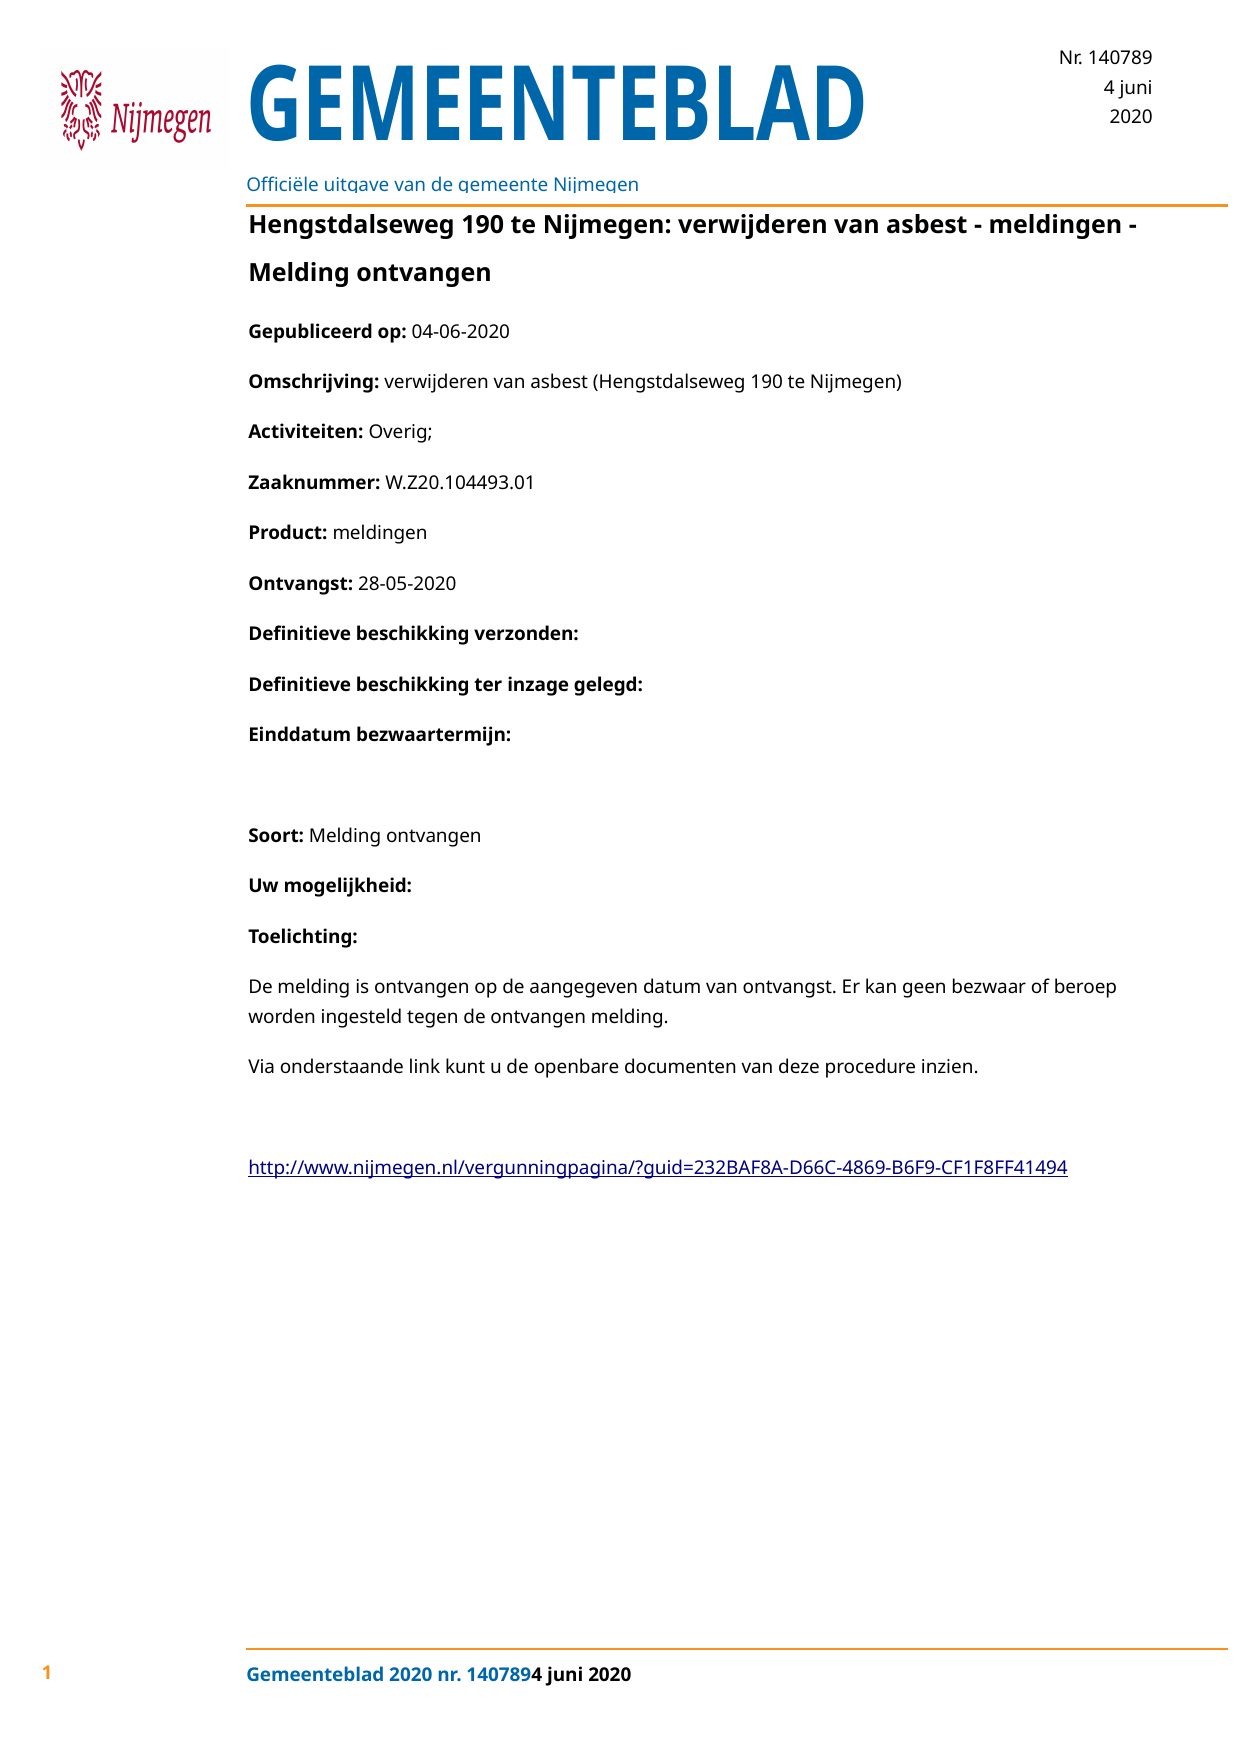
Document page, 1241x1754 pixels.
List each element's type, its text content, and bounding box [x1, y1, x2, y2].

text Soort: Melding ontvangen [248, 822, 1152, 848]
text http://www.nijmegen.nl/vergunningpagina/?guid=232BAF8A-D66C-4869-B6F9-CF1F8FF41494 [248, 1154, 1152, 1180]
text Product: meldingen [248, 519, 1152, 545]
text Activiteiten: Overig; [248, 419, 1152, 444]
text Toelichting: [248, 923, 1152, 949]
text Omschrijving: verwijderen van asbest (Hengstdalseweg 190 te Nijmegen) [248, 368, 1152, 394]
text De melding is ontvangen op de aangegeven datum van ontvangst. Er kan geen bezwaar of beroep worden ingesteld tegen de ontvangen melding. [248, 973, 1152, 1029]
text Gepubliceerd op: 04-06-2020 [248, 318, 1152, 344]
text Hengstdalseweg 190 te Nijmegen: verwijderen van asbest - meldingen - Melding ontvangen [248, 207, 1152, 288]
text Zaaknummer: W.Z20.104493.01 [248, 469, 1152, 495]
text Einddatum bezwaartermijn: [248, 721, 1152, 747]
picture [41, 47, 231, 172]
text Definitieve beschikking verzonden: [248, 620, 1152, 646]
text Definitieve beschikking ter inzage gelegd: [248, 671, 1152, 697]
text Ontvangst: 28-05-2020 [248, 570, 1152, 596]
text Via onderstaande link kunt u de openbare documenten van deze procedure inzien. [248, 1053, 1152, 1079]
text Uw mogelijkheid: [248, 872, 1152, 898]
